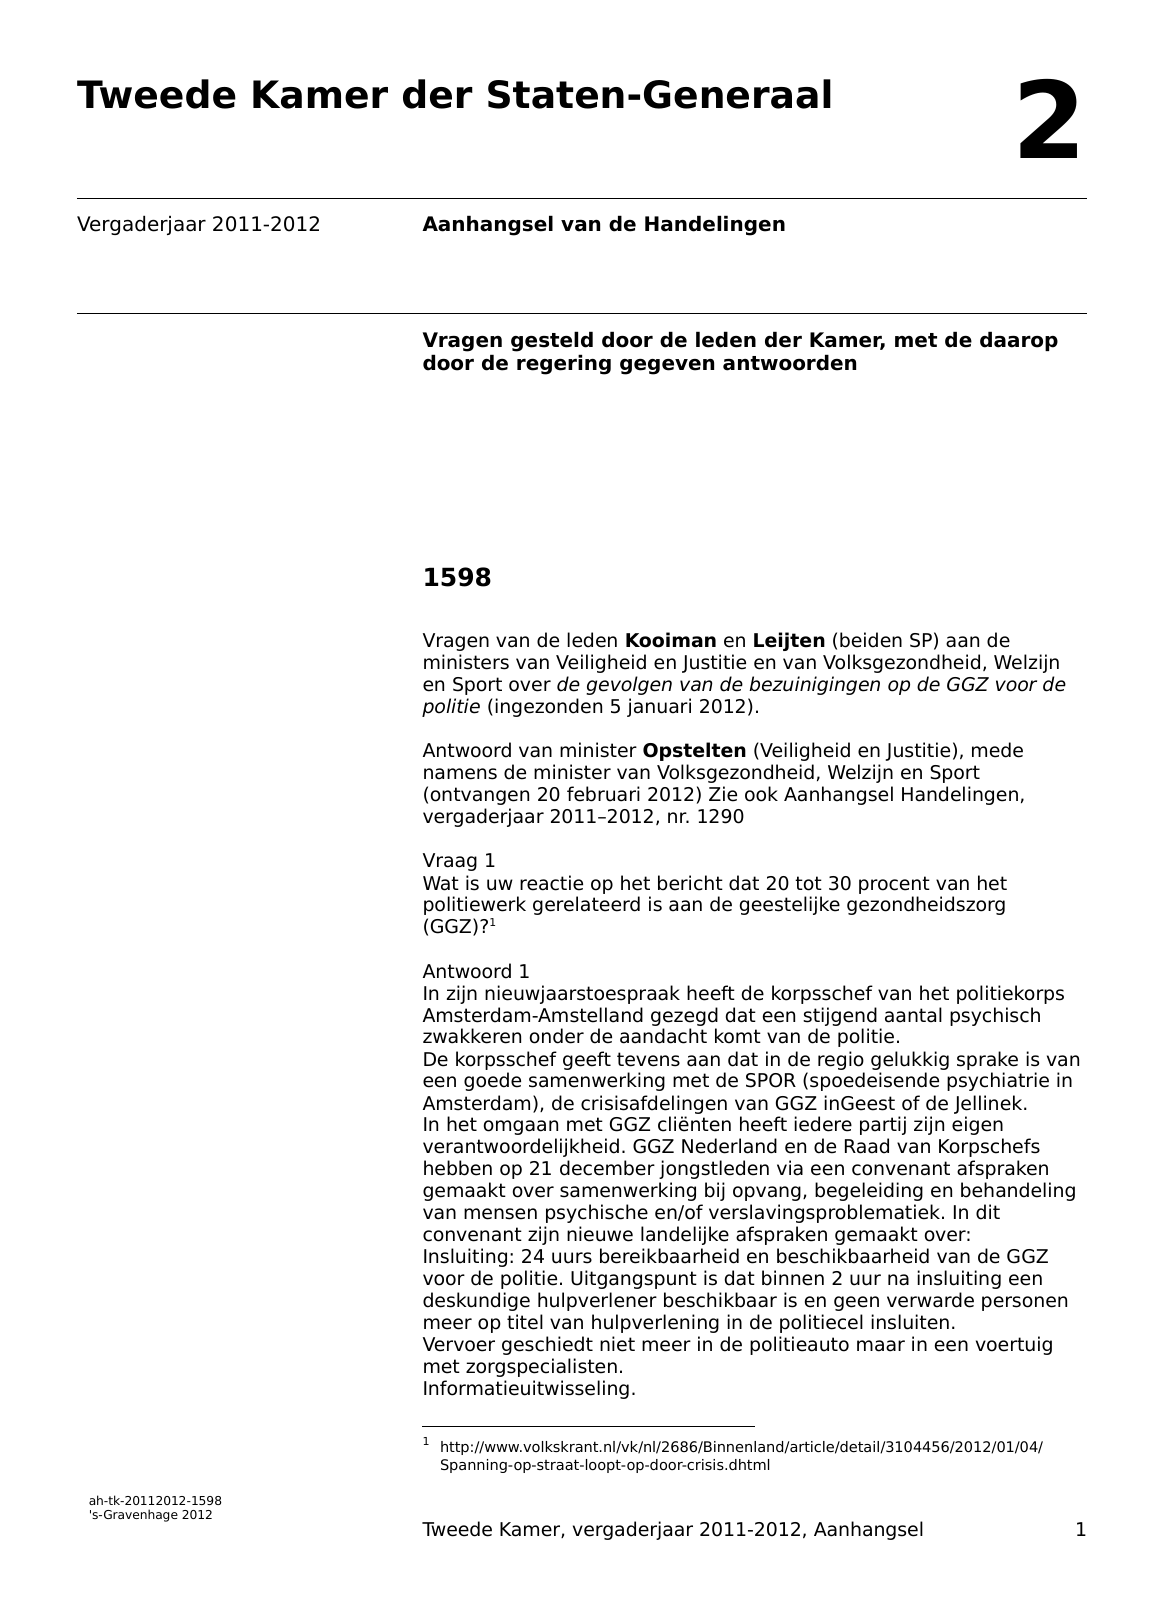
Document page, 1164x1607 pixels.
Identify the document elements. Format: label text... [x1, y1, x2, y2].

text 's-Gravenhage 2012 [88, 1508, 323, 1522]
table_cell [77, 314, 422, 375]
table_cell Aanhangsel van de Handelingen [422, 199, 1087, 313]
text Informatieuitwisseling. [422, 1378, 1087, 1400]
text Vragen van de leden Kooiman en Leijten (beiden SP) aan de ministers van Veiligheid en Justitie en van Volksgezondheid, Welzijn en Sport over de gevolgen van de bezuinigingen op de GGZ voor de politie (ingezonden 5 januari 2012). [422, 630, 1087, 718]
text Antwoord 1 [422, 961, 1087, 982]
text Vraag 1 [422, 850, 1087, 872]
table_cell Vragen gesteld door de leden der Kamer, met de daarop door de regering gegeven antwoorden [422, 314, 1087, 375]
text Vervoer geschiedt niet meer in de politieauto maar in een voertuig met zorgspecialisten. [422, 1334, 1087, 1378]
text ah-tk-20112012-1598 [88, 1494, 323, 1508]
table_cell Vergaderjaar 2011-2012 [77, 199, 422, 313]
text http://www.volkskrant.nl/vk/nl/2686/Binnenland/article/detail/3104456/2012/01/04/Spanning-op-straat-loopt-op-door-crisis.dhtml [422, 1435, 1087, 1474]
text Wat is uw reactie op het bericht dat 20 tot 30 procent van het politiewerk gerelateerd is aan de geestelijke gezondheidszorg (GGZ)? [422, 872, 1087, 938]
text De korpsschef geeft tevens aan dat in de regio gelukkig sprake is van een goede samenwerking met de SPOR (spoedeisende psychiatrie in Amsterdam), de crisisafdelingen van GGZ inGeest of de Jellinek. [422, 1048, 1087, 1114]
text Antwoord van minister Opstelten (Veiligheid en Justitie), mede namens de minister van Volksgezondheid, Welzijn en Sport (ontvangen 20 februari 2012) Zie ook Aanhangsel Handelingen, vergaderjaar 2011–2012, nr. 1290 [422, 740, 1087, 828]
text 1598 [422, 563, 1087, 592]
table_header 2 [886, 59, 1087, 198]
text In zijn nieuwjaarstoespraak heeft de korpsschef van het politiekorps Amsterdam-Amstelland gezegd dat een stijgend aantal psychisch zwakkeren onder de aandacht komt van de politie. [422, 982, 1087, 1048]
table_header Tweede Kamer der Staten-Generaal [77, 59, 886, 198]
text Insluiting: 24 uurs bereikbaarheid en beschikbaarheid van de GGZ voor de politie. Uitgangspunt is dat binnen 2 uur na insluiting een deskundige hulpverlener beschikbaar is en geen verwarde personen meer op titel van hulpverlening in de politiecel insluiten. [422, 1246, 1087, 1334]
text In het omgaan met GGZ cliënten heeft iedere partij zijn eigen verantwoordelijkheid. GGZ Nederland en de Raad van Korpschefs hebben op 21 december jongstleden via een convenant afspraken gemaakt over samenwerking bij opvang, begeleiding en behandeling van mensen psychische en/of verslavingsproblematiek. In dit convenant zijn nieuwe landelijke afspraken gemaakt over: [422, 1114, 1087, 1246]
